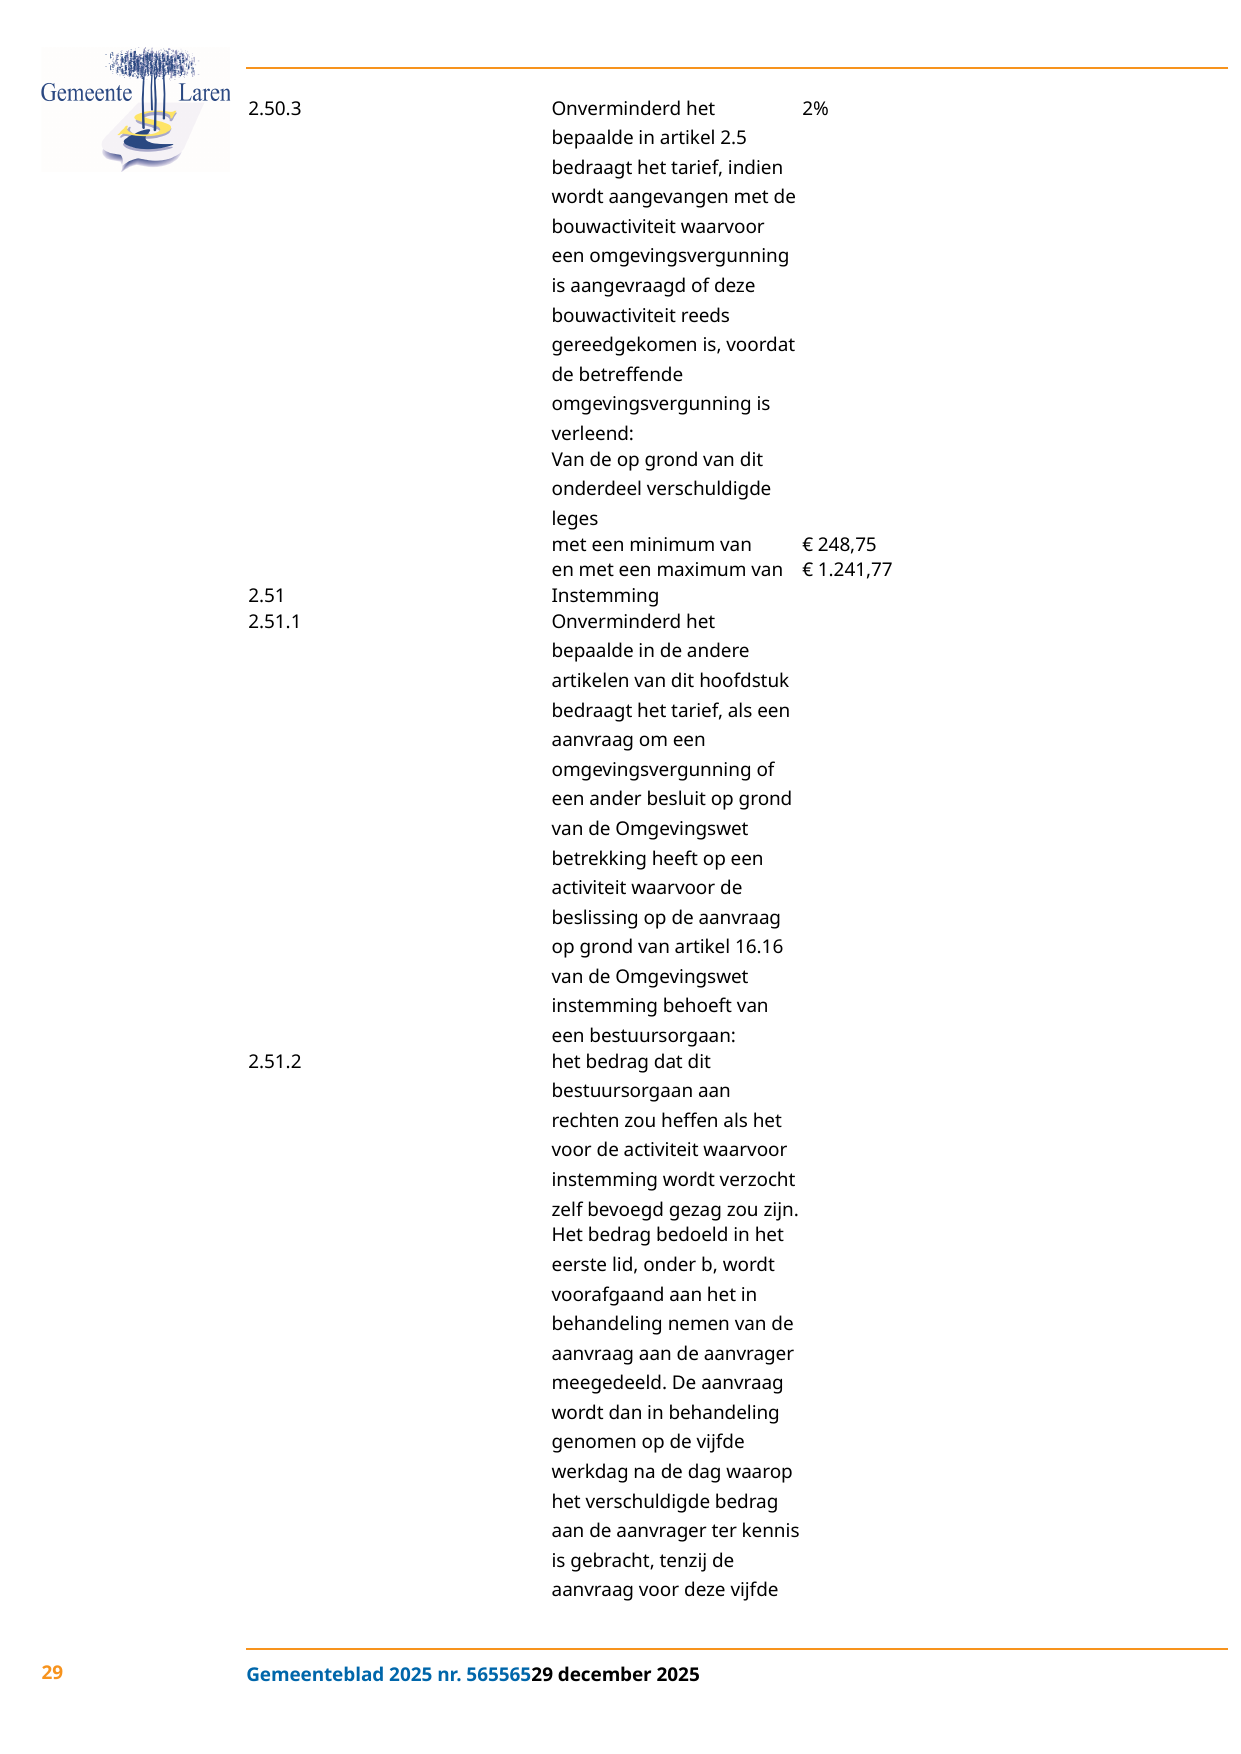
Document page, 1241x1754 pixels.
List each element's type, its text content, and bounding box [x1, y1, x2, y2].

table_cell 2% [802, 95, 1152, 446]
table_cell [248, 557, 551, 582]
table_cell Onverminderd het bepaalde in artikel 2.5 bedraagt het tarief, indien wordt aangevangen met de bouwactiviteit waarvoor een omgevingsvergunning is aangevraagd of deze bouwactiviteit reeds gereedgekomen is, voordat de betreffende omgevingsvergunning is verleend: [551, 95, 802, 446]
table_cell [802, 446, 1152, 531]
table_cell € 1.241,77 [802, 557, 1152, 582]
table_cell Het bedrag bedoeld in het eerste lid, onder b, wordt voorafgaand aan het in behandeling nemen van de aanvraag aan de aanvrager meegedeeld. De aanvraag wordt dan in behandeling genomen op de vijfde werkdag na de dag waarop het verschuldigde bedrag aan de aanvrager ter kennis is gebracht, tenzij de aanvraag voor deze vijfde [551, 1222, 802, 1602]
table_cell het bedrag dat dit bestuursorgaan aan rechten zou heffen als het voor de activiteit waarvoor instemming wordt verzocht zelf bevoegd gezag zou zijn. [551, 1048, 802, 1222]
table_cell [802, 1048, 1152, 1222]
table_cell [248, 446, 551, 531]
table_cell 2.51.1 [248, 608, 551, 1048]
table_cell 2.51.2 [248, 1048, 551, 1222]
table_cell 2.51 [248, 582, 551, 608]
table_cell [248, 1222, 551, 1602]
table_cell 2.50.3 [248, 95, 551, 446]
picture [41, 47, 231, 172]
table_cell en met een maximum van [551, 557, 802, 582]
table_cell [802, 582, 1152, 608]
table_cell [802, 608, 1152, 1048]
table_cell [802, 1222, 1152, 1602]
table_cell met een minimum van [551, 531, 802, 557]
table_cell Van de op grond van dit onderdeel verschuldigde leges [551, 446, 802, 531]
table_cell Instemming [551, 582, 802, 608]
table_cell € 248,75 [802, 531, 1152, 557]
table_cell Onverminderd het bepaalde in de andere artikelen van dit hoofdstuk bedraagt het tarief, als een aanvraag om een omgevingsvergunning of een ander besluit op grond van de Omgevingswet betrekking heeft op een activiteit waarvoor de beslissing op de aanvraag op grond van artikel 16.16 van de Omgevingswet instemming behoeft van een bestuursorgaan: [551, 608, 802, 1048]
table_cell [248, 531, 551, 557]
